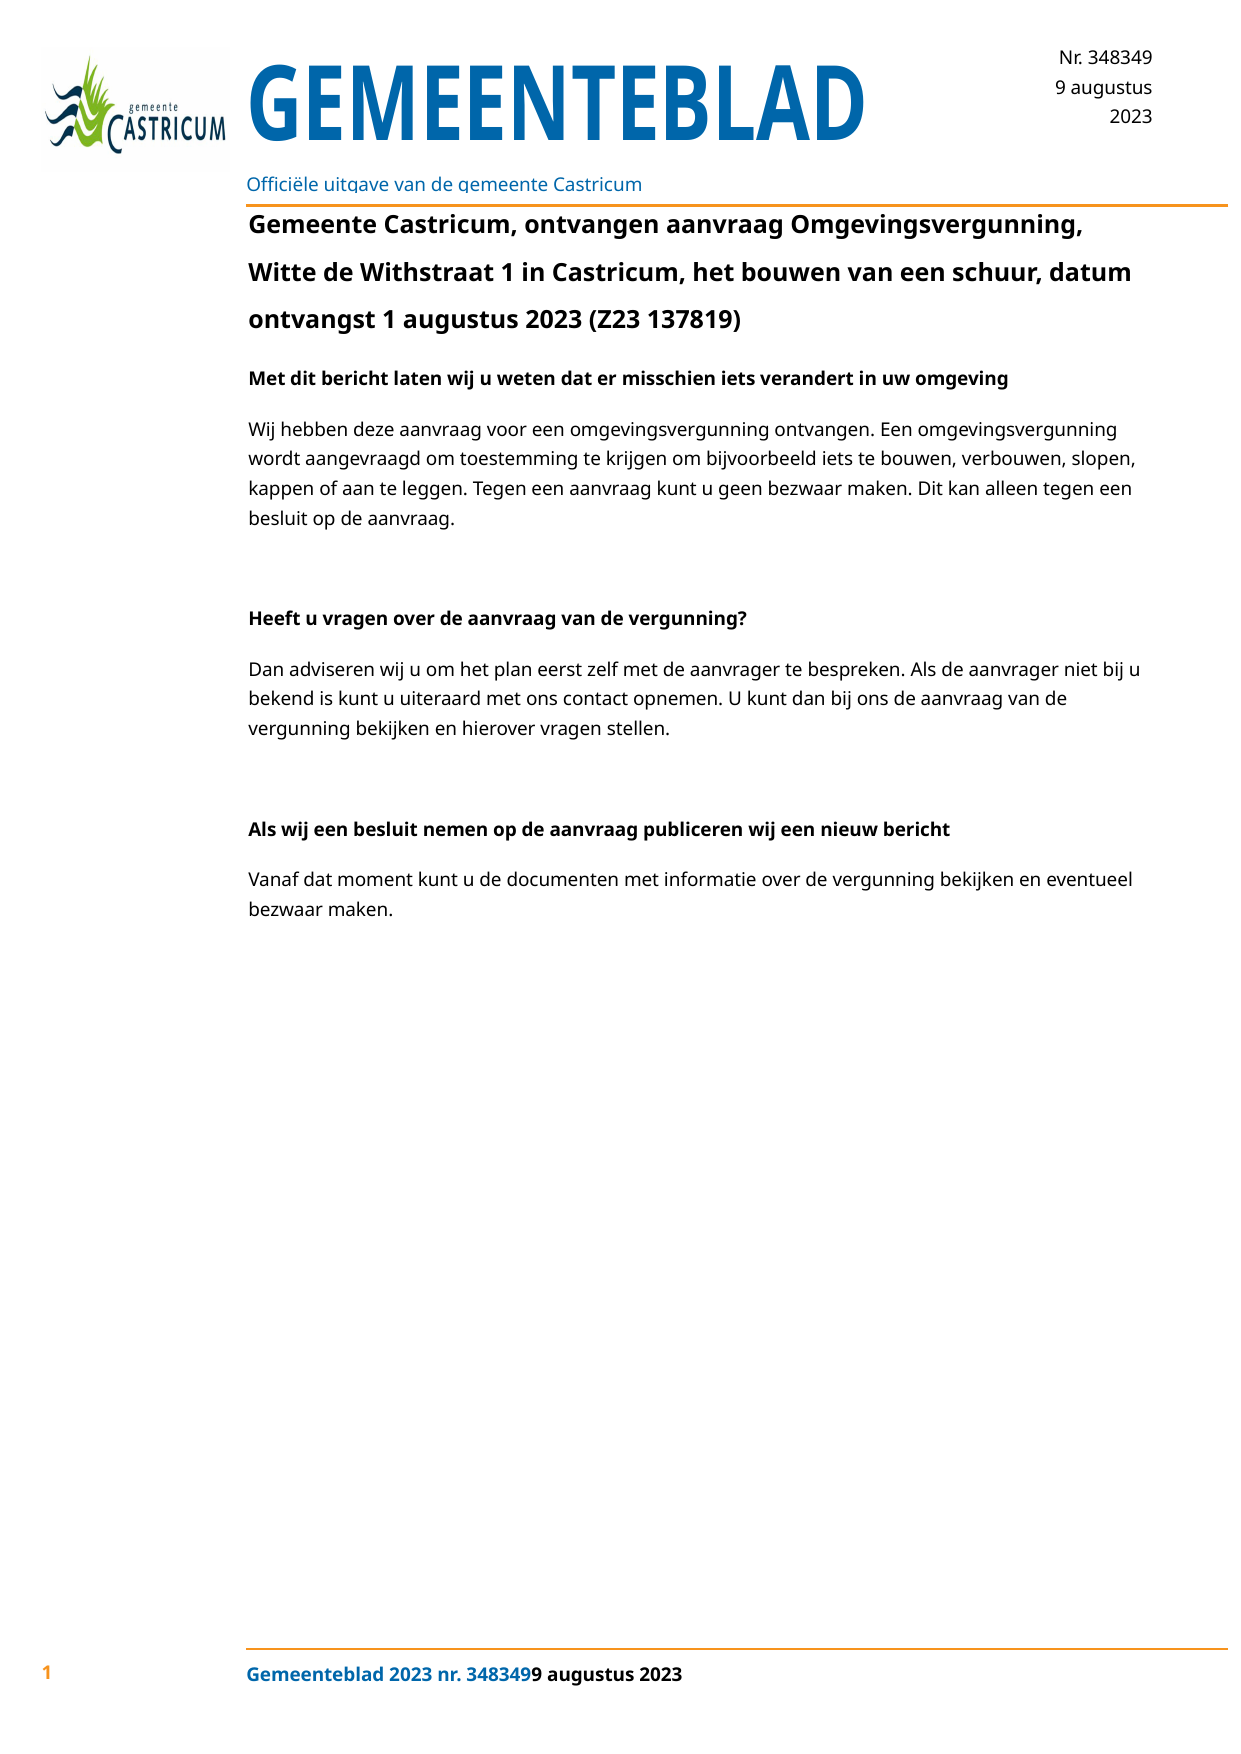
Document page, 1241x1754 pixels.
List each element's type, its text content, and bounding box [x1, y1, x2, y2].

text Met dit bericht laten wij u weten dat er misschien iets verandert in uw omgeving [248, 366, 1152, 391]
picture [41, 47, 231, 172]
text Als wij een besluit nemen op de aanvraag publiceren wij een nieuw bericht [248, 816, 1152, 842]
text Vanaf dat moment kunt u de documenten met informatie over de vergunning bekijken en eventueel bezwaar maken. [248, 866, 1152, 922]
text Wij hebben deze aanvraag voor een omgevingsvergunning ontvangen. Een omgevingsvergunning wordt aangevraagd om toestemming te krijgen om bijvoorbeeld iets te bouwen, verbouwen, slopen, kappen of aan te leggen. Tegen een aanvraag kunt u geen bezwaar maken. Dit kan alleen tegen een besluit op de aanvraag. [248, 416, 1152, 530]
text Dan adviseren wij u om het plan eerst zelf met de aanvrager te bespreken. Als de aanvrager niet bij u bekend is kunt u uiteraard met ons contact opnemen. U kunt dan bij ons de aanvraag van de vergunning bekijken en hierover vragen stellen. [248, 656, 1152, 741]
text Gemeente Castricum, ontvangen aanvraag Omgevingsvergunning, Witte de Withstraat 1 in Castricum, het bouwen van een schuur, datum ontvangst 1 augustus 2023 (Z23 137819) [248, 207, 1152, 336]
text Heeft u vragen over de aanvraag van de vergunning? [248, 606, 1152, 631]
